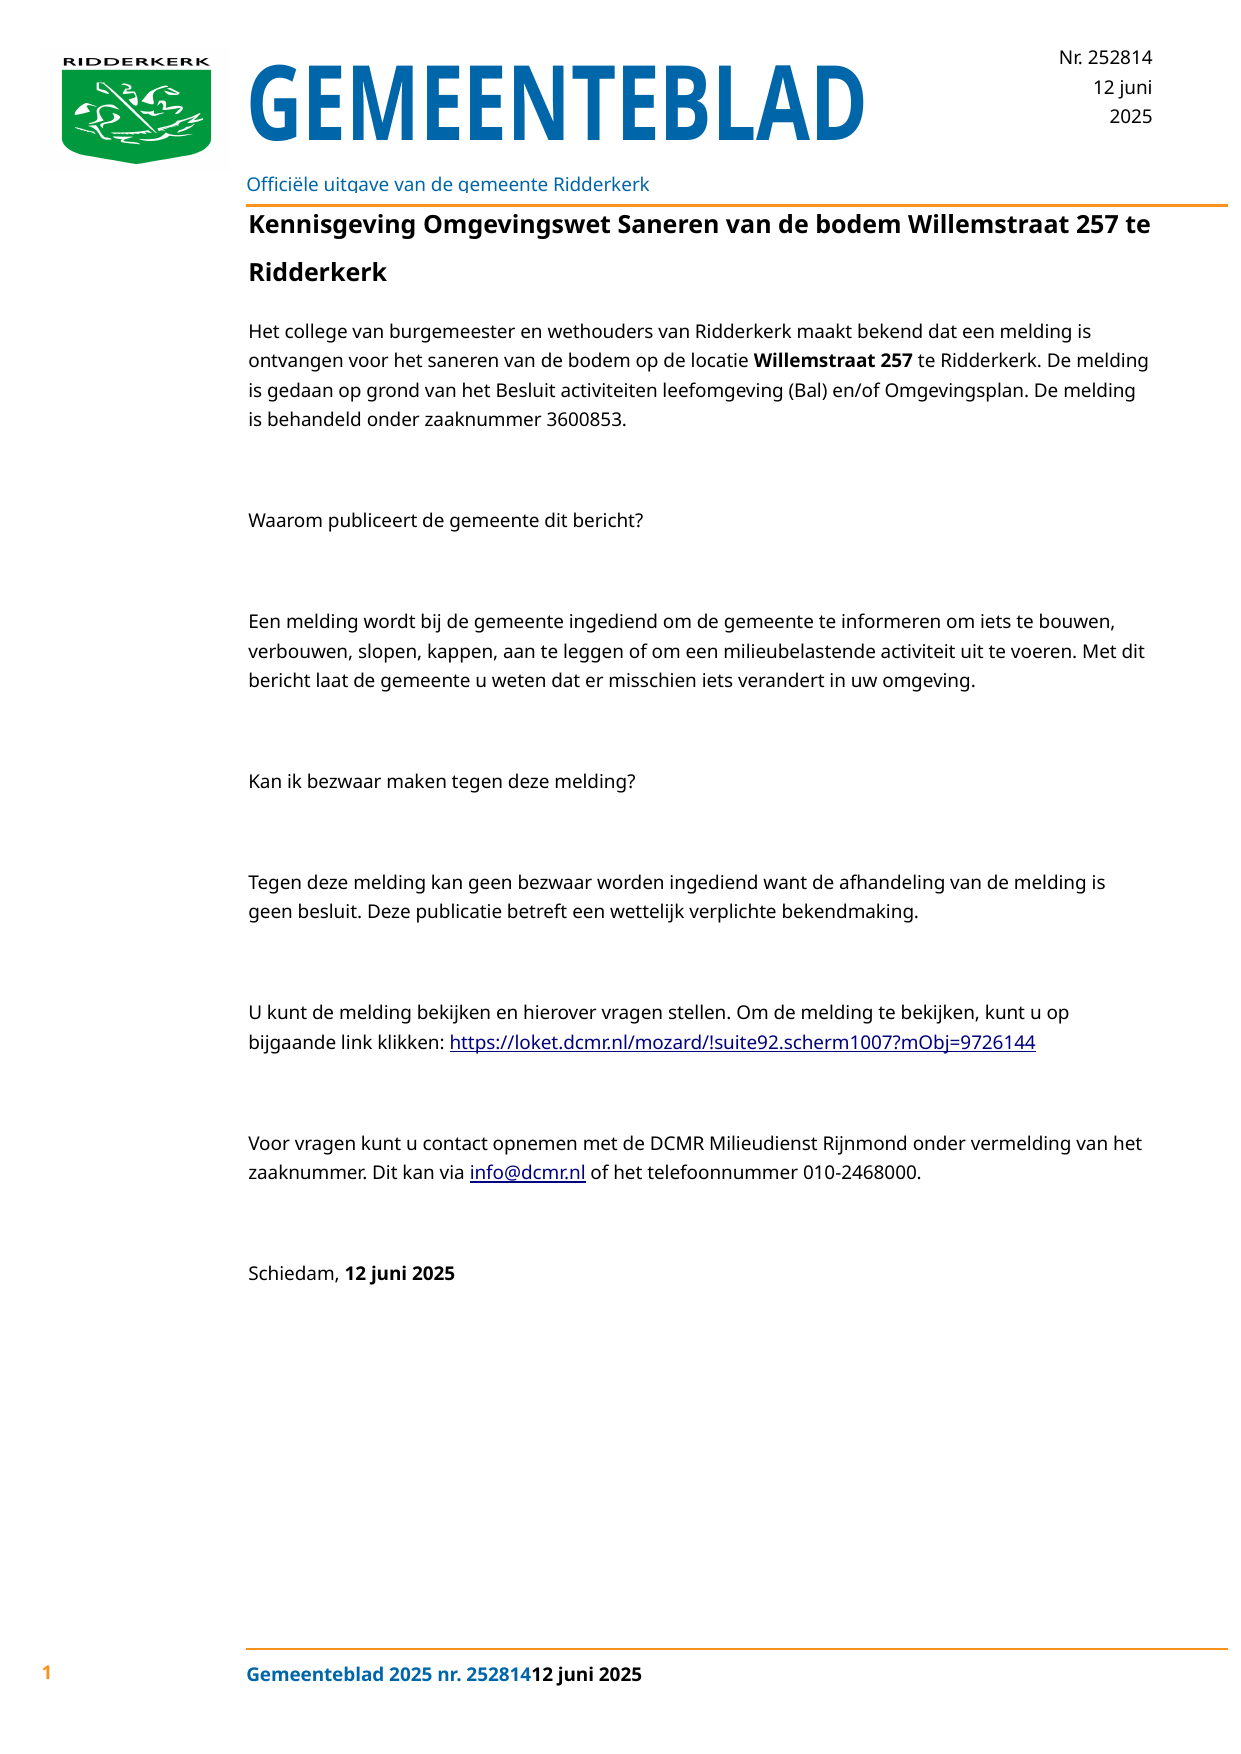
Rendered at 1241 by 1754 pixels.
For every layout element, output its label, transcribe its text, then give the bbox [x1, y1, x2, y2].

text Waarom publiceert de gemeente dit bericht? [248, 507, 1152, 533]
text U kunt de melding bekijken en hierover vragen stellen. Om de melding te bekijken, kunt u op bijgaande link klikken: https://loket.dcmr.nl/mozard/!suite92.scherm1007?mObj=9726144 [248, 999, 1152, 1055]
text Kennisgeving Omgevingswet Saneren van de bodem Willemstraat 257 te Ridderkerk [248, 207, 1152, 288]
text Tegen deze melding kan geen bezwaar worden ingediend want de afhandeling van de melding is geen besluit. Deze publicatie betreft een wettelijk verplichte bekendmaking. [248, 869, 1152, 924]
text Kan ik bezwaar maken tegen deze melding? [248, 768, 1152, 794]
picture [41, 47, 231, 172]
text Voor vragen kunt u contact opnemen met de DCMR Milieudienst Rijnmond onder vermelding van het zaaknummer. Dit kan via info@dcmr.nl of het telefoonnummer 010-2468000. [248, 1130, 1152, 1185]
text Een melding wordt bij de gemeente ingediend om de gemeente te informeren om iets te bouwen, verbouwen, slopen, kappen, aan te leggen of om een milieubelastende activiteit uit te voeren. Met dit bericht laat de gemeente u weten dat er misschien iets verandert in uw omgeving. [248, 608, 1152, 693]
text Schiedam, 12 juni 2025 [248, 1260, 1152, 1286]
text Het college van burgemeester en wethouders van Ridderkerk maakt bekend dat een melding is ontvangen voor het saneren van de bodem op de locatie Willemstraat 257 te Ridderkerk. De melding is gedaan op grond van het Besluit activiteiten leefomgeving (Bal) en/of Omgevingsplan. De melding is behandeld onder zaaknummer 3600853. [248, 318, 1152, 432]
